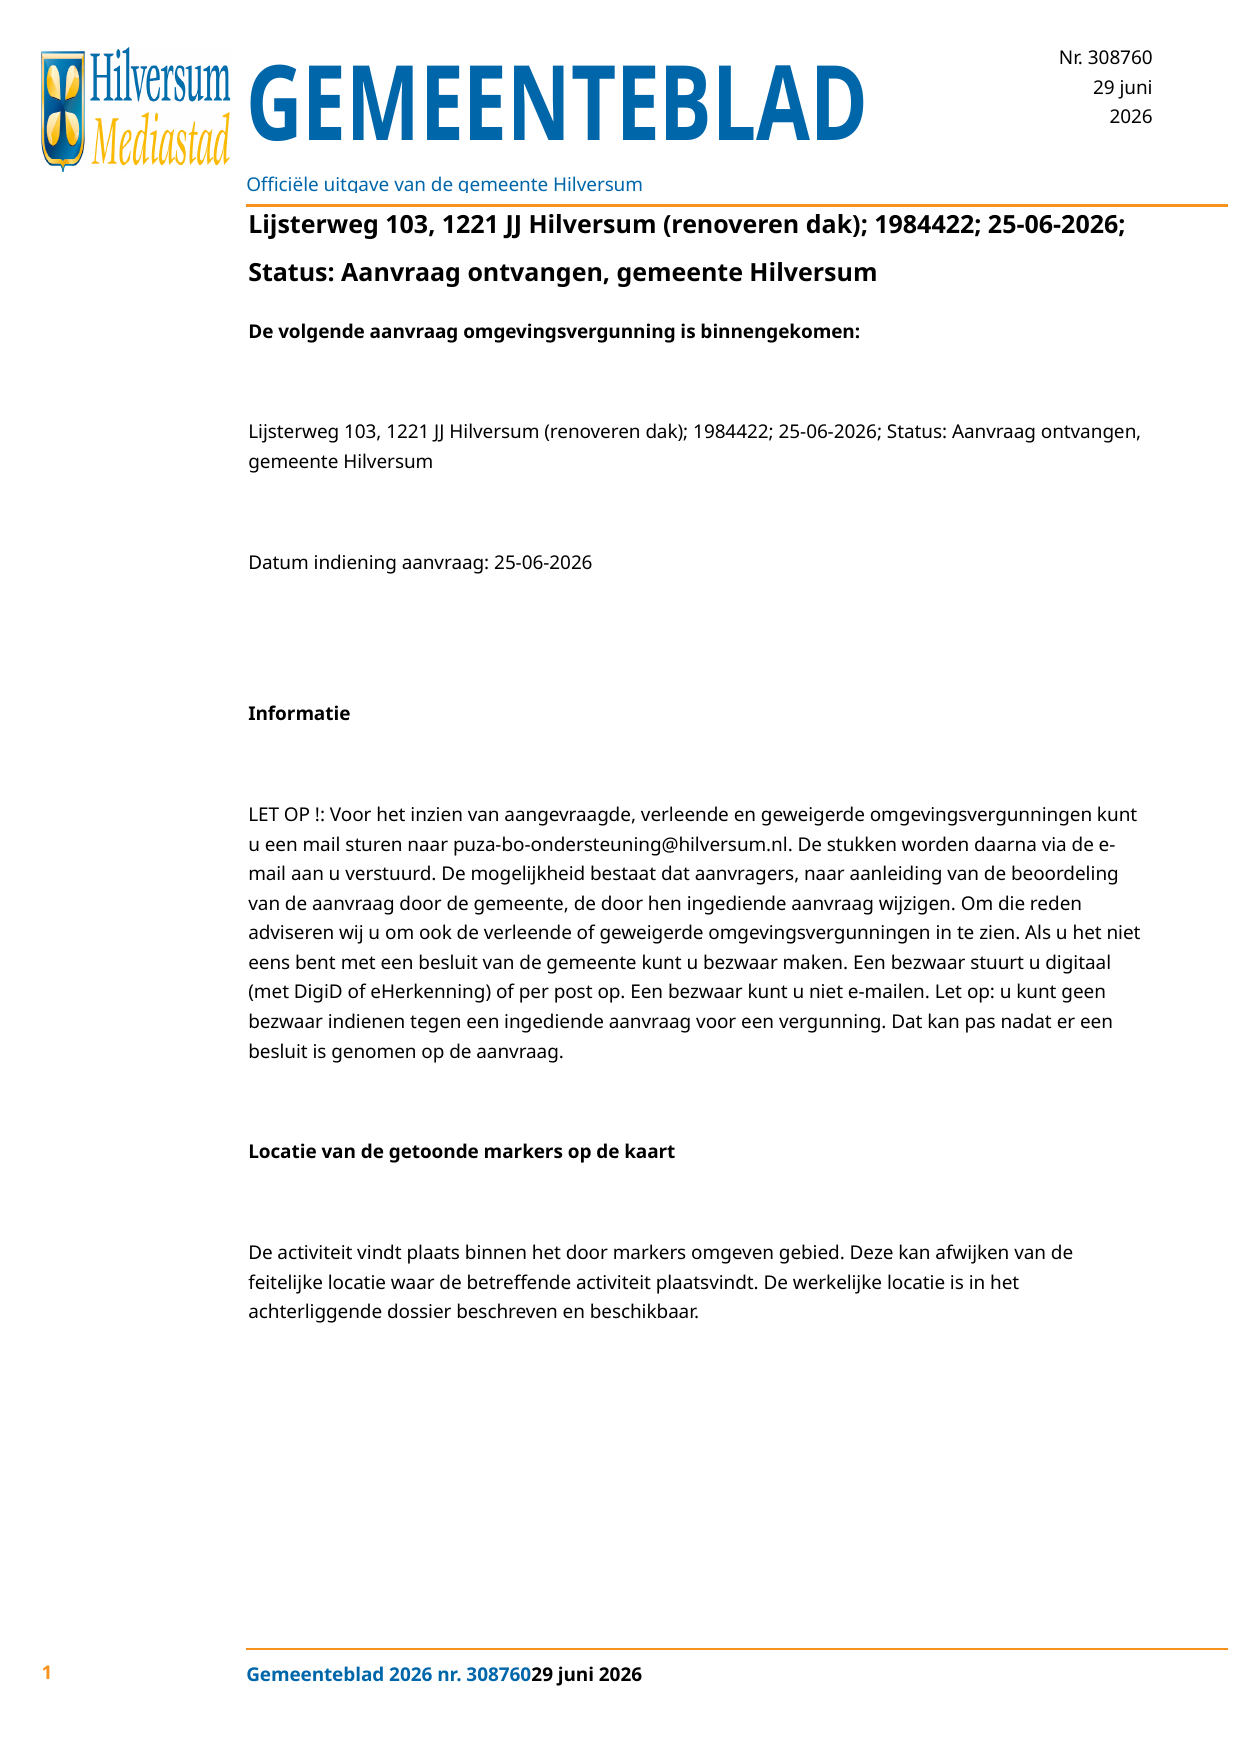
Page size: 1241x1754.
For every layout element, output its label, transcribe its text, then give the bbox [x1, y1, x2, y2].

text De activiteit vindt plaats binnen het door markers omgeven gebied. Deze kan afwijken van de feitelijke locatie waar de betreffende activiteit plaatsvindt. De werkelijke locatie is in het achterliggende dossier beschreven en beschikbaar. [248, 1239, 1152, 1324]
text Datum indiening aanvraag: 25-06-2026 [248, 549, 1152, 575]
picture [41, 47, 231, 172]
text Lijsterweg 103, 1221 JJ Hilversum (renoveren dak); 1984422; 25-06-2026; Status: Aanvraag ontvangen, gemeente Hilversum [248, 207, 1152, 288]
text Informatie [248, 700, 1152, 726]
text De volgende aanvraag omgevingsvergunning is binnengekomen: [248, 318, 1152, 344]
text LET OP !: Voor het inzien van aangevraagde, verleende en geweigerde omgevingsvergunningen kunt u een mail sturen naar puza-bo-ondersteuning@hilversum.nl. De stukken worden daarna via de e-mail aan u verstuurd. De mogelijkheid bestaat dat aanvragers, naar aanleiding van de beoordeling van de aanvraag door de gemeente, de door hen ingediende aanvraag wijzigen. Om die reden adviseren wij u om ook de verleende of geweigerde omgevingsvergunningen in te zien. Als u het niet eens bent met een besluit van de gemeente kunt u bezwaar maken. Een bezwaar stuurt u digitaal (met DigiD of eHerkenning) of per post op. Een bezwaar kunt u niet e-mailen. Let op: u kunt geen bezwaar indienen tegen een ingediende aanvraag voor een vergunning. Dat kan pas nadat er een besluit is genomen op de aanvraag. [248, 801, 1152, 1064]
text Locatie van de getoonde markers op de kaart [248, 1139, 1152, 1164]
text Lijsterweg 103, 1221 JJ Hilversum (renoveren dak); 1984422; 25-06-2026; Status: Aanvraag ontvangen, gemeente Hilversum [248, 419, 1152, 474]
